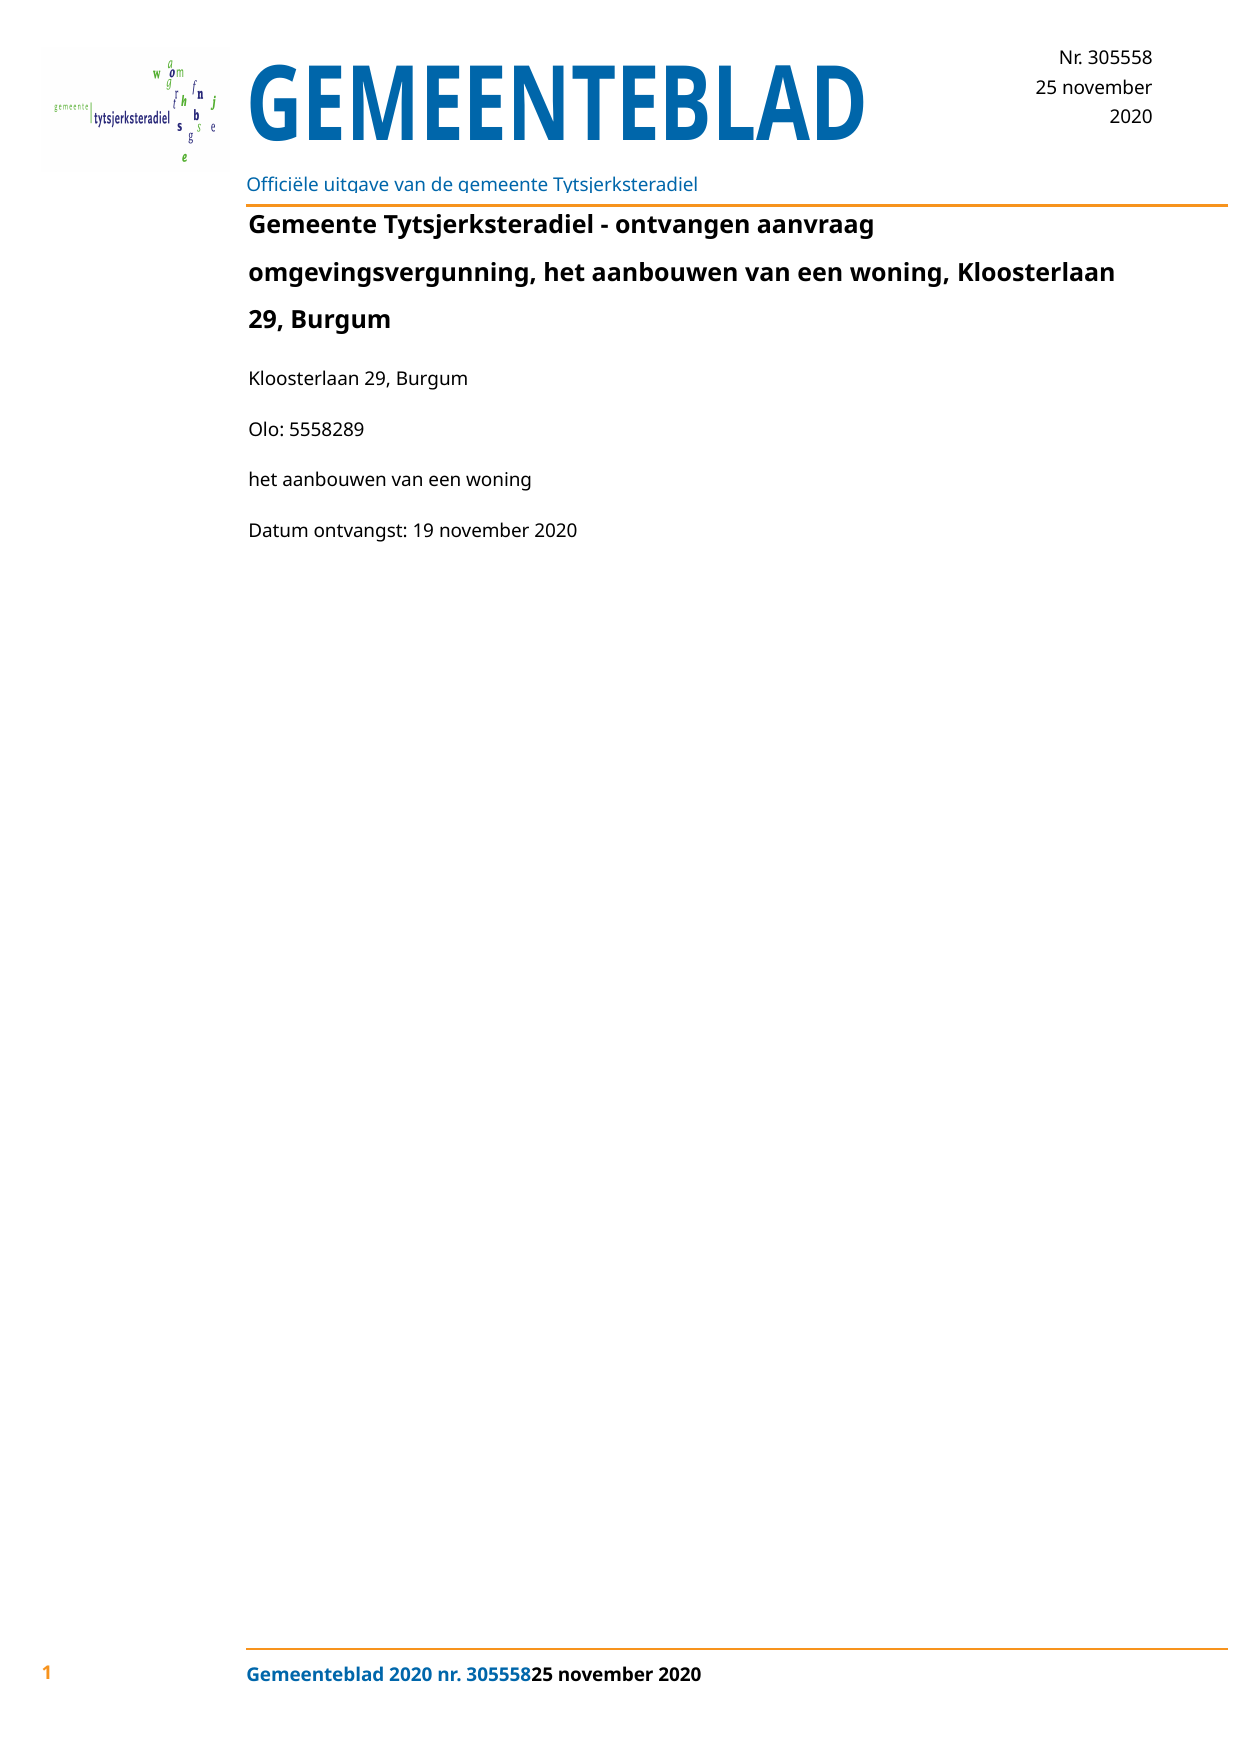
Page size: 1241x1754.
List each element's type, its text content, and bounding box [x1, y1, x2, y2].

text Kloosterlaan 29, Burgum [248, 366, 1152, 391]
text Olo: 5558289 [248, 416, 1152, 442]
text het aanbouwen van een woning [248, 466, 1152, 492]
picture [41, 47, 231, 172]
text Datum ontvangst: 19 november 2020 [248, 517, 1152, 542]
text Gemeente Tytsjerksteradiel - ontvangen aanvraag omgevingsvergunning, het aanbouwen van een woning, Kloosterlaan 29, Burgum [248, 207, 1152, 336]
